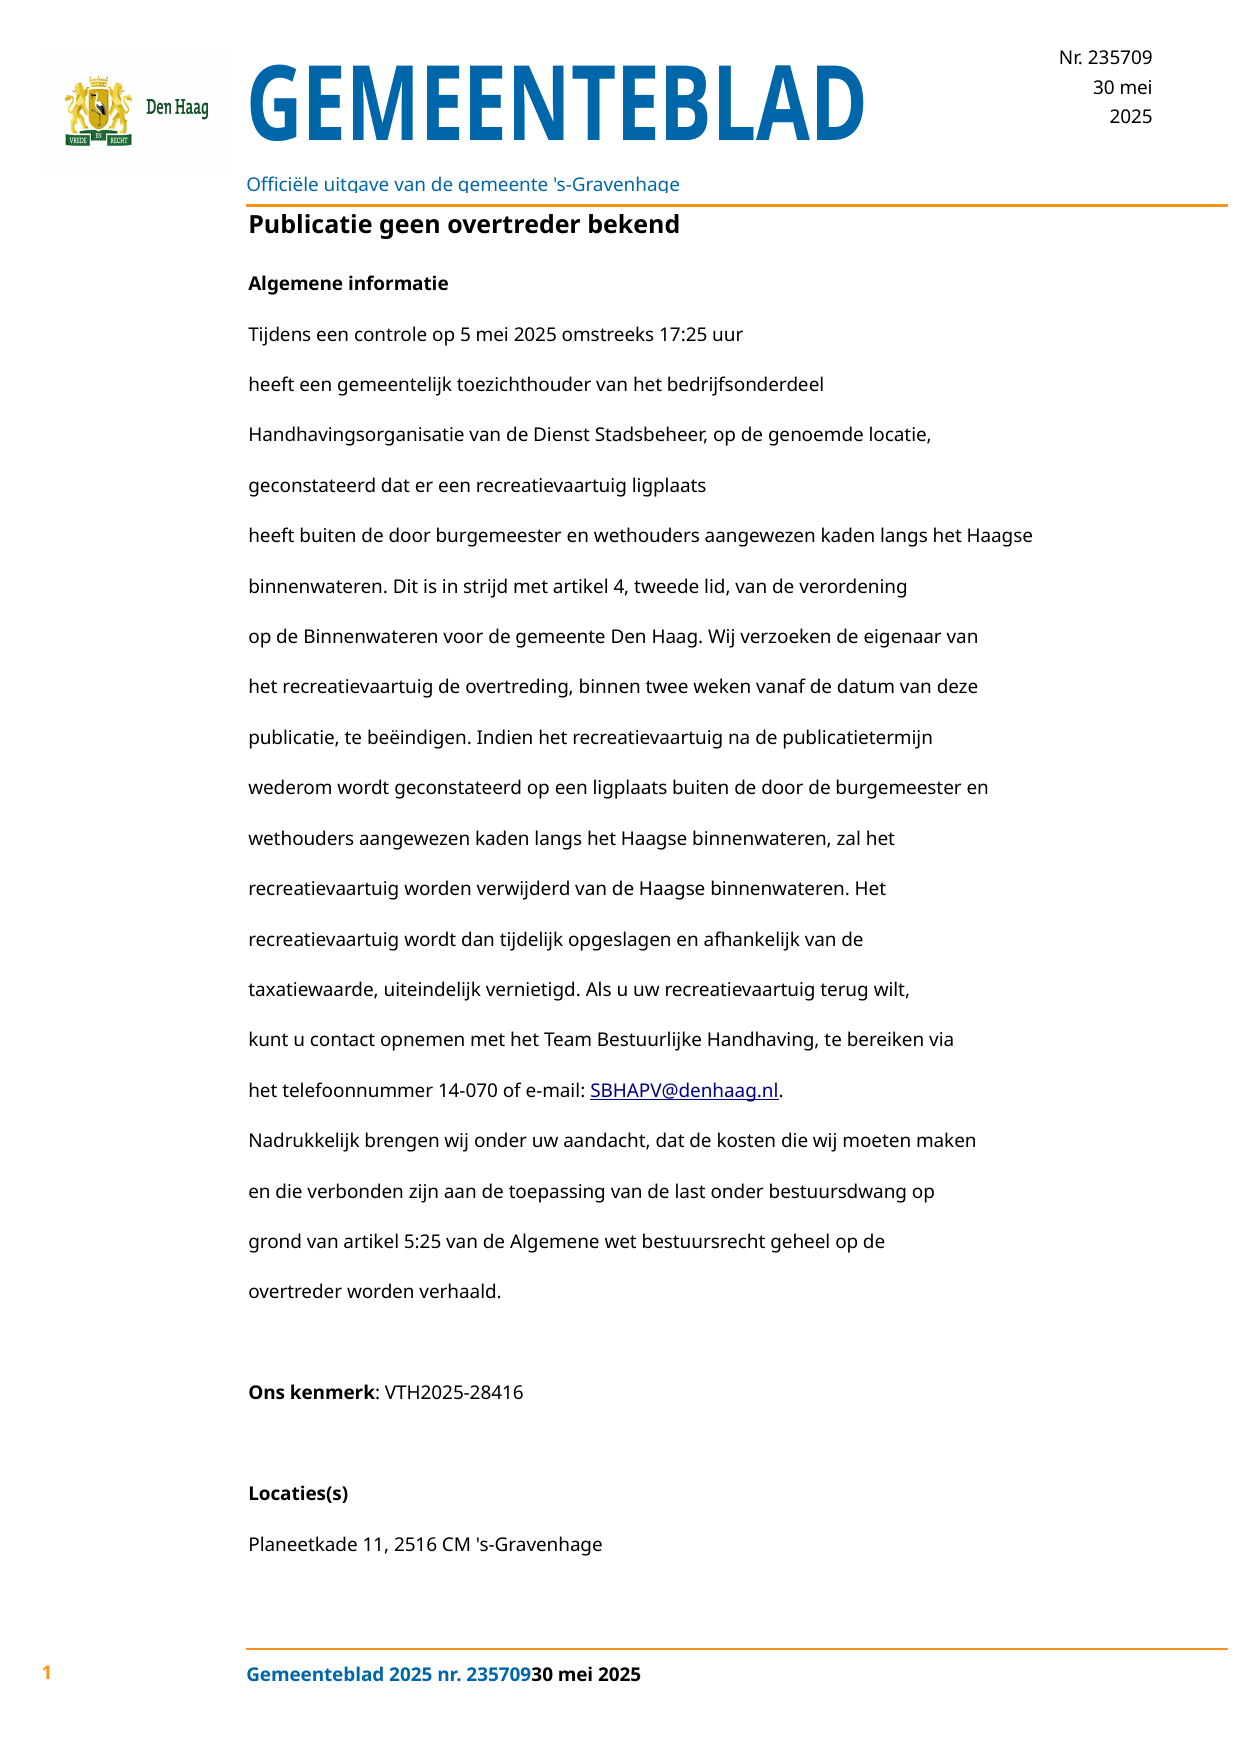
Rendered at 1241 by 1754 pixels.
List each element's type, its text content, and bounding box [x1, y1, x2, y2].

text Algemene informatie [248, 270, 1152, 296]
text Tijdens een controle op 5 mei 2025 omstreeks 17:25 uur [248, 321, 1152, 346]
text binnenwateren. Dit is in strijd met artikel 4, tweede lid, van de verordening [248, 573, 1152, 598]
text en die verbonden zijn aan de toepassing van de last onder bestuursdwang op [248, 1178, 1152, 1203]
text wederom wordt geconstateerd op een ligplaats buiten de door de burgemeester en [248, 774, 1152, 800]
text Planeetkade 11, 2516 CM 's-Gravenhage [248, 1531, 1152, 1556]
text Nadrukkelijk brengen wij onder uw aandacht, dat de kosten die wij moeten maken [248, 1127, 1152, 1153]
text op de Binnenwateren voor de gemeente Den Haag. Wij verzoeken de eigenaar van [248, 623, 1152, 649]
text het recreatievaartuig de overtreding, binnen twee weken vanaf de datum van deze [248, 674, 1152, 699]
text taxatiewaarde, uiteindelijk vernietigd. Als u uw recreatievaartuig terug wilt, [248, 976, 1152, 1002]
text heeft buiten de door burgemeester en wethouders aangewezen kaden langs het Haagse [248, 522, 1152, 548]
text het telefoonnummer 14-070 of e-mail: SBHAPV@denhaag.nl. [248, 1077, 1152, 1103]
text geconstateerd dat er een recreatievaartuig ligplaats [248, 472, 1152, 498]
text Locaties(s) [248, 1480, 1152, 1506]
text Ons kenmerk: VTH2025-28416 [248, 1379, 1152, 1405]
text overtreder worden verhaald. [248, 1279, 1152, 1304]
text recreatievaartuig wordt dan tijdelijk opgeslagen en afhankelijk van de [248, 926, 1152, 951]
text Handhavingsorganisatie van de Dienst Stadsbeheer, op de genoemde locatie, [248, 422, 1152, 447]
text kunt u contact opnemen met het Team Bestuurlijke Handhaving, te bereiken via [248, 1027, 1152, 1052]
text grond van artikel 5:25 van de Algemene wet bestuursrecht geheel op de [248, 1228, 1152, 1254]
picture [41, 47, 231, 172]
text publicatie, te beëindigen. Indien het recreatievaartuig na de publicatietermijn [248, 724, 1152, 750]
text heeft een gemeentelijk toezichthouder van het bedrijfsonderdeel [248, 371, 1152, 397]
text Publicatie geen overtreder bekend [248, 207, 1152, 241]
text wethouders aangewezen kaden langs het Haagse binnenwateren, zal het [248, 825, 1152, 851]
text recreatievaartuig worden verwijderd van de Haagse binnenwateren. Het [248, 875, 1152, 901]
